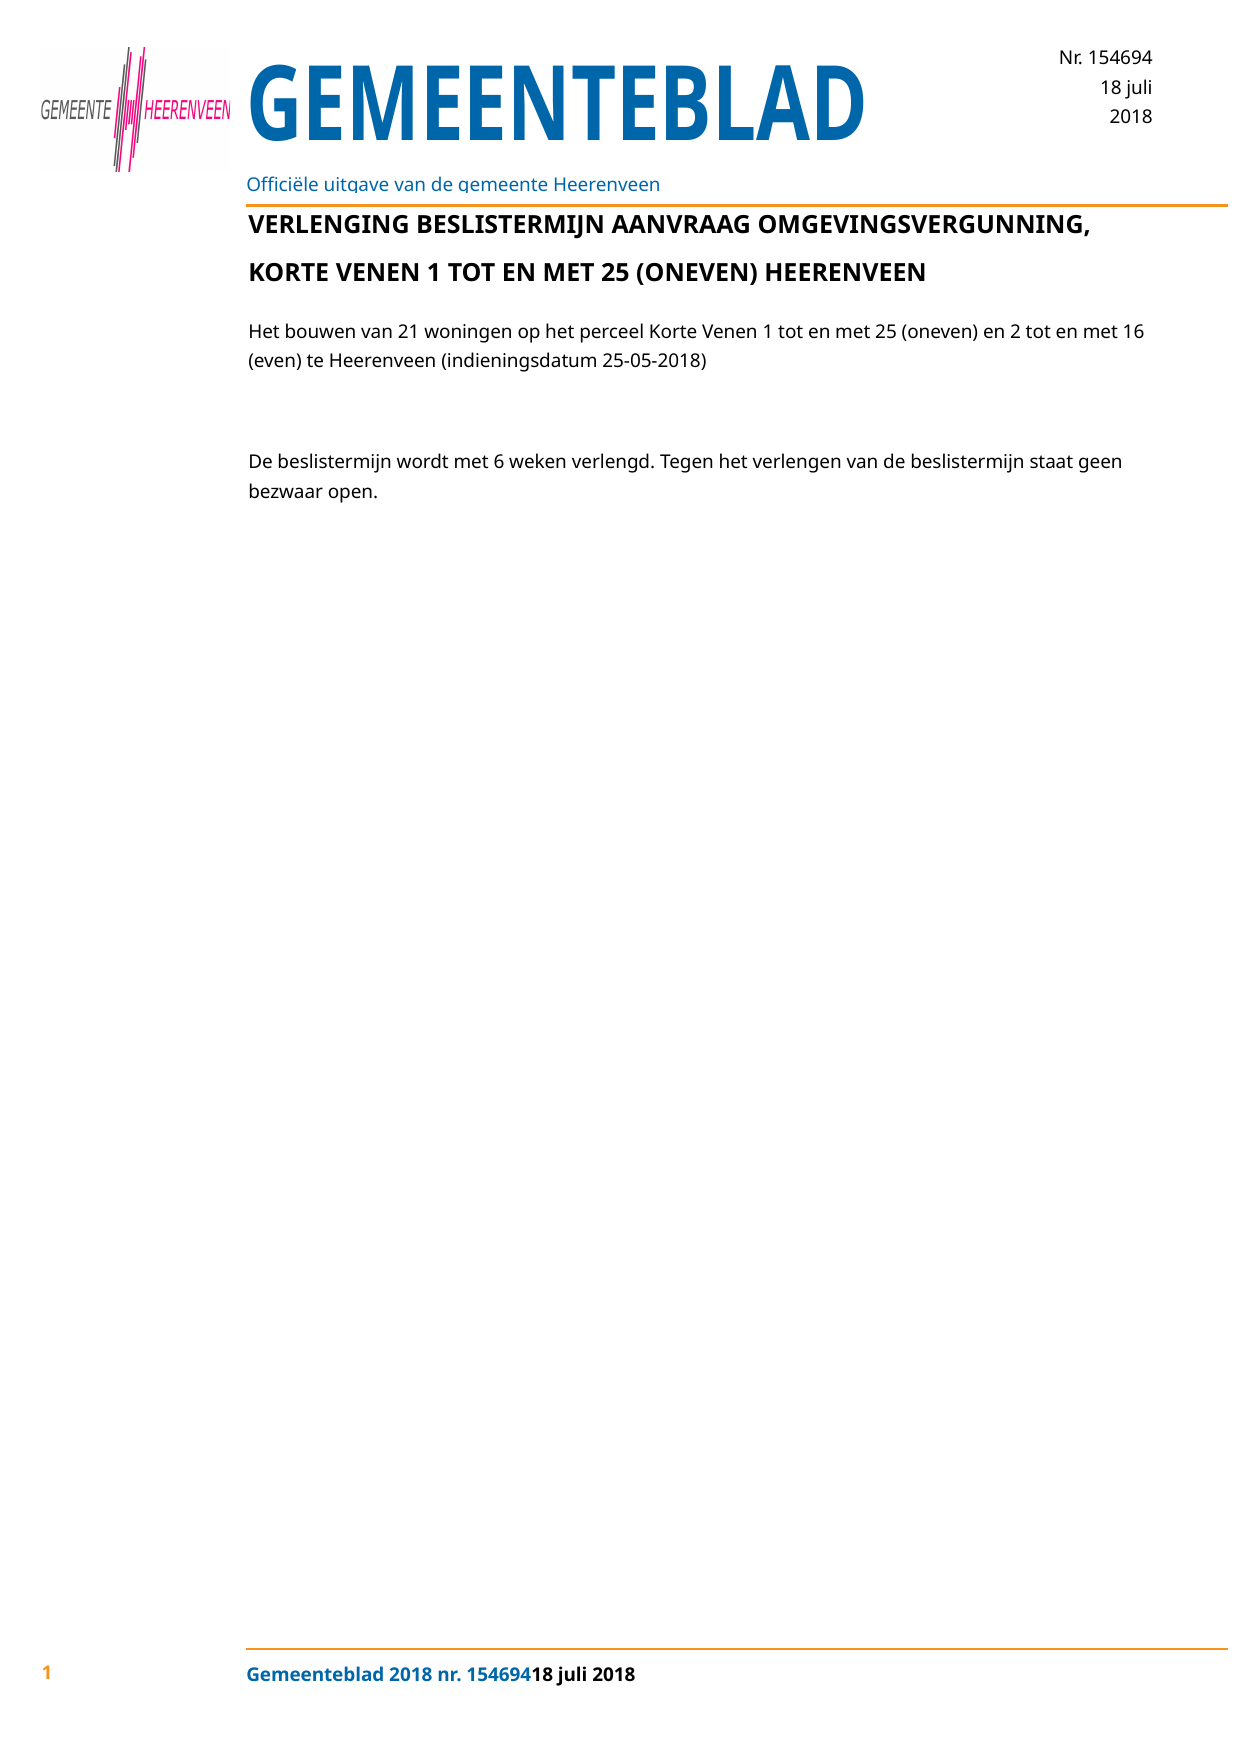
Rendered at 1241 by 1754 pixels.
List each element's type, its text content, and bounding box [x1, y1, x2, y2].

text VERLENGING BESLISTERMIJN AANVRAAG OMGEVINGSVERGUNNING, KORTE VENEN 1 TOT EN MET 25 (ONEVEN) HEERENVEEN [248, 207, 1152, 288]
picture [41, 47, 231, 172]
text De beslistermijn wordt met 6 weken verlengd. Tegen het verlengen van de beslistermijn staat geen bezwaar open. [248, 448, 1152, 504]
text Het bouwen van 21 woningen op het perceel Korte Venen 1 tot en met 25 (oneven) en 2 tot en met 16 (even) te Heerenveen (indieningsdatum 25-05-2018) [248, 318, 1152, 373]
